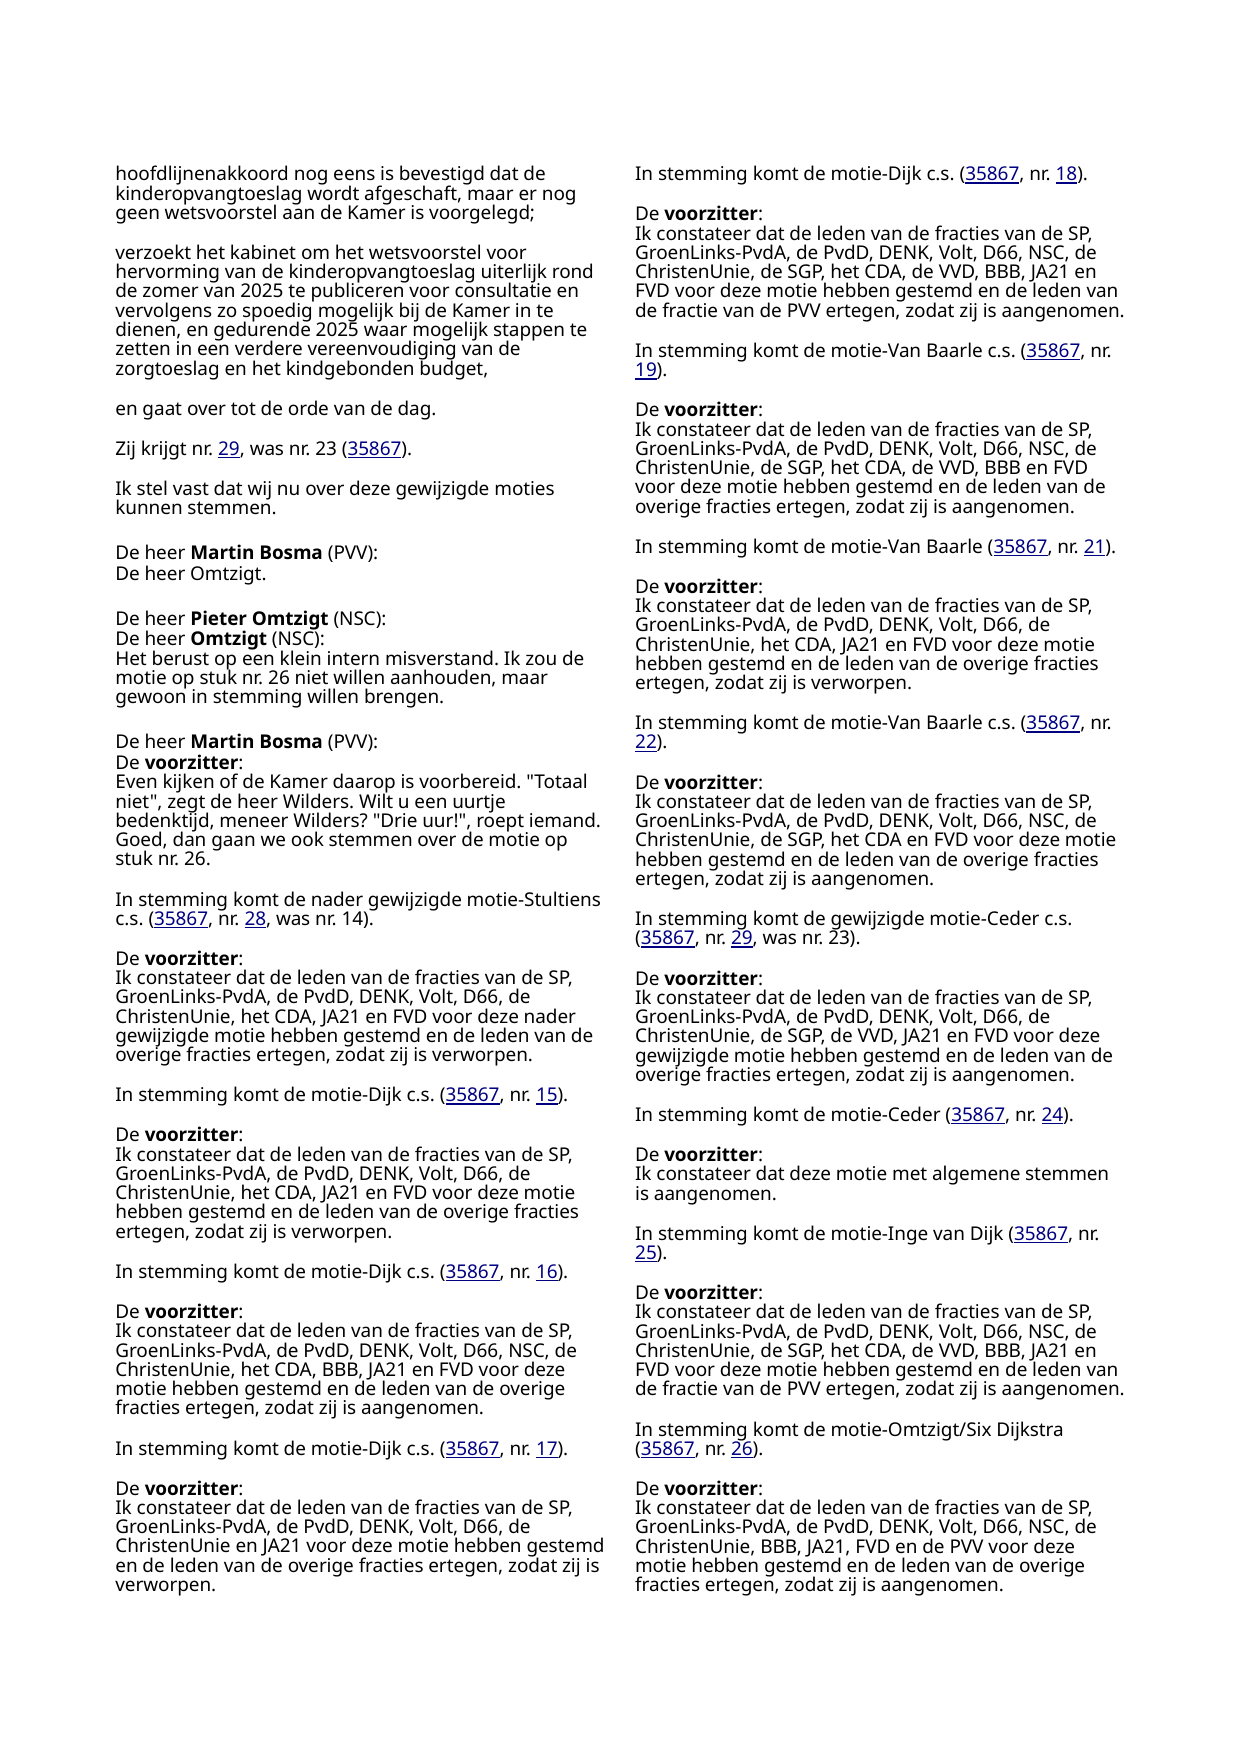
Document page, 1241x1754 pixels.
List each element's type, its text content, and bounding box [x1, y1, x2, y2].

text verzoekt het kabinet om het wetsvoorstel voor hervorming van de kinderopvangtoeslag uiterlijk rond de zomer van 2025 te publiceren voor consultatie en vervolgens zo spoedig mogelijk bij de Kamer in te dienen, en gedurende 2025 waar mogelijk stappen te zetten in een verdere vereenvoudiging van de zorgtoeslag en het kindgebonden budget, [115, 244, 605, 379]
text De voorzitter: [115, 1126, 605, 1146]
text In stemming komt de motie-Dijk c.s. (35867, nr. 17). [115, 1439, 605, 1459]
text en gaat over tot de orde van de dag. [115, 399, 605, 419]
text De voorzitter: [635, 578, 1125, 597]
text De voorzitter: [635, 969, 1125, 989]
text Ik constateer dat deze motie met algemene stemmen is aangenomen. [635, 1165, 1125, 1204]
text Even kijken of de Kamer daarop is voorbereid. "Totaal niet", zegt de heer Wilders. Wilt u een uurtje bedenktijd, meneer Wilders? "Drie uur!", roept iemand. Goed, dan gaan we ook stemmen over de motie op stuk nr. 26. [115, 773, 605, 870]
text hoofdlijnenakkoord nog eens is bevestigd dat de kinderopvangtoeslag wordt afgeschaft, maar er nog geen wetsvoorstel aan de Kamer is voorgelegd; [115, 165, 605, 223]
text Zij krijgt nr. 29, was nr. 23 (35867). [115, 439, 605, 459]
text Het berust op een klein intern misverstand. Ik zou de motie op stuk nr. 26 niet willen aanhouden, maar gewoon in stemming willen brengen. [115, 650, 605, 707]
text Ik constateer dat de leden van de fracties van de SP, GroenLinks-PvdA, de PvdD, DENK, Volt, D66, NSC, de ChristenUnie, de SGP, het CDA, de VVD, BBB, JA21 en FVD voor deze motie hebben gestemd en de leden van de fractie van de PVV ertegen, zodat zij is aangenomen. [635, 1303, 1125, 1400]
text In stemming komt de motie-Van Baarle c.s. (35867, nr. 22). [635, 714, 1125, 753]
text De heer Omtzigt. [115, 564, 605, 584]
text Ik constateer dat de leden van de fracties van de SP, GroenLinks-PvdA, de PvdD, DENK, Volt, D66, NSC, de ChristenUnie, de SGP, het CDA en FVD voor deze motie hebben gestemd en de leden van de overige fracties ertegen, zodat zij is aangenomen. [635, 793, 1125, 889]
text In stemming komt de motie-Van Baarle c.s. (35867, nr. 19). [635, 342, 1125, 380]
text De voorzitter: [635, 1146, 1125, 1165]
text Ik constateer dat de leden van de fracties van de SP, GroenLinks-PvdA, de PvdD, DENK, Volt, D66, de ChristenUnie, het CDA, JA21 en FVD voor deze motie hebben gestemd en de leden van de overige fracties ertegen, zodat zij is verworpen. [115, 1146, 605, 1242]
text Ik constateer dat de leden van de fracties van de SP, GroenLinks-PvdA, de PvdD, DENK, Volt, D66, NSC, de ChristenUnie, de SGP, het CDA, de VVD, BBB, JA21 en FVD voor deze motie hebben gestemd en de leden van de fractie van de PVV ertegen, zodat zij is aangenomen. [635, 225, 1125, 321]
text In stemming komt de nader gewijzigde motie-Stultiens c.s. (35867, nr. 28, was nr. 14). [115, 891, 605, 929]
text De voorzitter: [115, 1303, 605, 1322]
text Ik constateer dat de leden van de fracties van de SP, GroenLinks-PvdA, de PvdD, DENK, Volt, D66, NSC, de ChristenUnie, BBB, JA21, FVD en de PVV voor deze motie hebben gestemd en de leden van de overige fracties ertegen, zodat zij is aangenomen. [635, 1499, 1125, 1596]
text In stemming komt de motie-Dijk c.s. (35867, nr. 18). [635, 165, 1125, 184]
text De voorzitter: [635, 401, 1125, 421]
text De voorzitter: [115, 950, 605, 969]
text De voorzitter: [635, 1480, 1125, 1499]
text De voorzitter: [115, 754, 605, 773]
text In stemming komt de motie-Omtzigt/Six Dijkstra (35867, nr. 26). [635, 1421, 1125, 1459]
text Ik constateer dat de leden van de fracties van de SP, GroenLinks-PvdA, de PvdD, DENK, Volt, D66, de ChristenUnie en JA21 voor deze motie hebben gestemd en de leden van de overige fracties ertegen, zodat zij is verworpen. [115, 1499, 605, 1595]
text Ik stel vast dat wij nu over deze gewijzigde moties kunnen stemmen. [115, 479, 605, 518]
text In stemming komt de motie-Inge van Dijk (35867, nr. 25). [635, 1225, 1125, 1263]
text Ik constateer dat de leden van de fracties van de SP, GroenLinks-PvdA, de PvdD, DENK, Volt, D66, de ChristenUnie, het CDA, JA21 en FVD voor deze nader gewijzigde motie hebben gestemd en de leden van de overige fracties ertegen, zodat zij is verworpen. [115, 969, 605, 1066]
text Ik constateer dat de leden van de fracties van de SP, GroenLinks-PvdA, de PvdD, DENK, Volt, D66, de ChristenUnie, het CDA, JA21 en FVD voor deze motie hebben gestemd en de leden van de overige fracties ertegen, zodat zij is verworpen. [635, 597, 1125, 693]
text In stemming komt de motie-Dijk c.s. (35867, nr. 16). [115, 1263, 605, 1282]
text De heer Omtzigt (NSC): [115, 630, 605, 650]
text In stemming komt de motie-Van Baarle (35867, nr. 21). [635, 538, 1125, 557]
text De heer Pieter Omtzigt (NSC): [115, 605, 605, 630]
text Ik constateer dat de leden van de fracties van de SP, GroenLinks-PvdA, de PvdD, DENK, Volt, D66, NSC, de ChristenUnie, de SGP, het CDA, de VVD, BBB en FVD voor deze motie hebben gestemd en de leden van de overige fracties ertegen, zodat zij is aangenomen. [635, 421, 1125, 517]
text Ik constateer dat de leden van de fracties van de SP, GroenLinks-PvdA, de PvdD, DENK, Volt, D66, NSC, de ChristenUnie, het CDA, BBB, JA21 en FVD voor deze motie hebben gestemd en de leden van de overige fracties ertegen, zodat zij is aangenomen. [115, 1322, 605, 1419]
text In stemming komt de motie-Ceder (35867, nr. 24). [635, 1106, 1125, 1125]
text De voorzitter: [635, 205, 1125, 225]
text De voorzitter: [115, 1479, 605, 1499]
text De heer Martin Bosma (PVV): [115, 728, 605, 754]
text De voorzitter: [635, 774, 1125, 793]
text In stemming komt de gewijzigde motie-Ceder c.s. (35867, nr. 29, was nr. 23). [635, 910, 1125, 949]
text De heer Martin Bosma (PVV): [115, 539, 605, 564]
text In stemming komt de motie-Dijk c.s. (35867, nr. 15). [115, 1086, 605, 1106]
text Ik constateer dat de leden van de fracties van de SP, GroenLinks-PvdA, de PvdD, DENK, Volt, D66, de ChristenUnie, de SGP, de VVD, JA21 en FVD voor deze gewijzigde motie hebben gestemd en de leden van de overige fracties ertegen, zodat zij is aangenomen. [635, 989, 1125, 1085]
text De voorzitter: [635, 1284, 1125, 1303]
